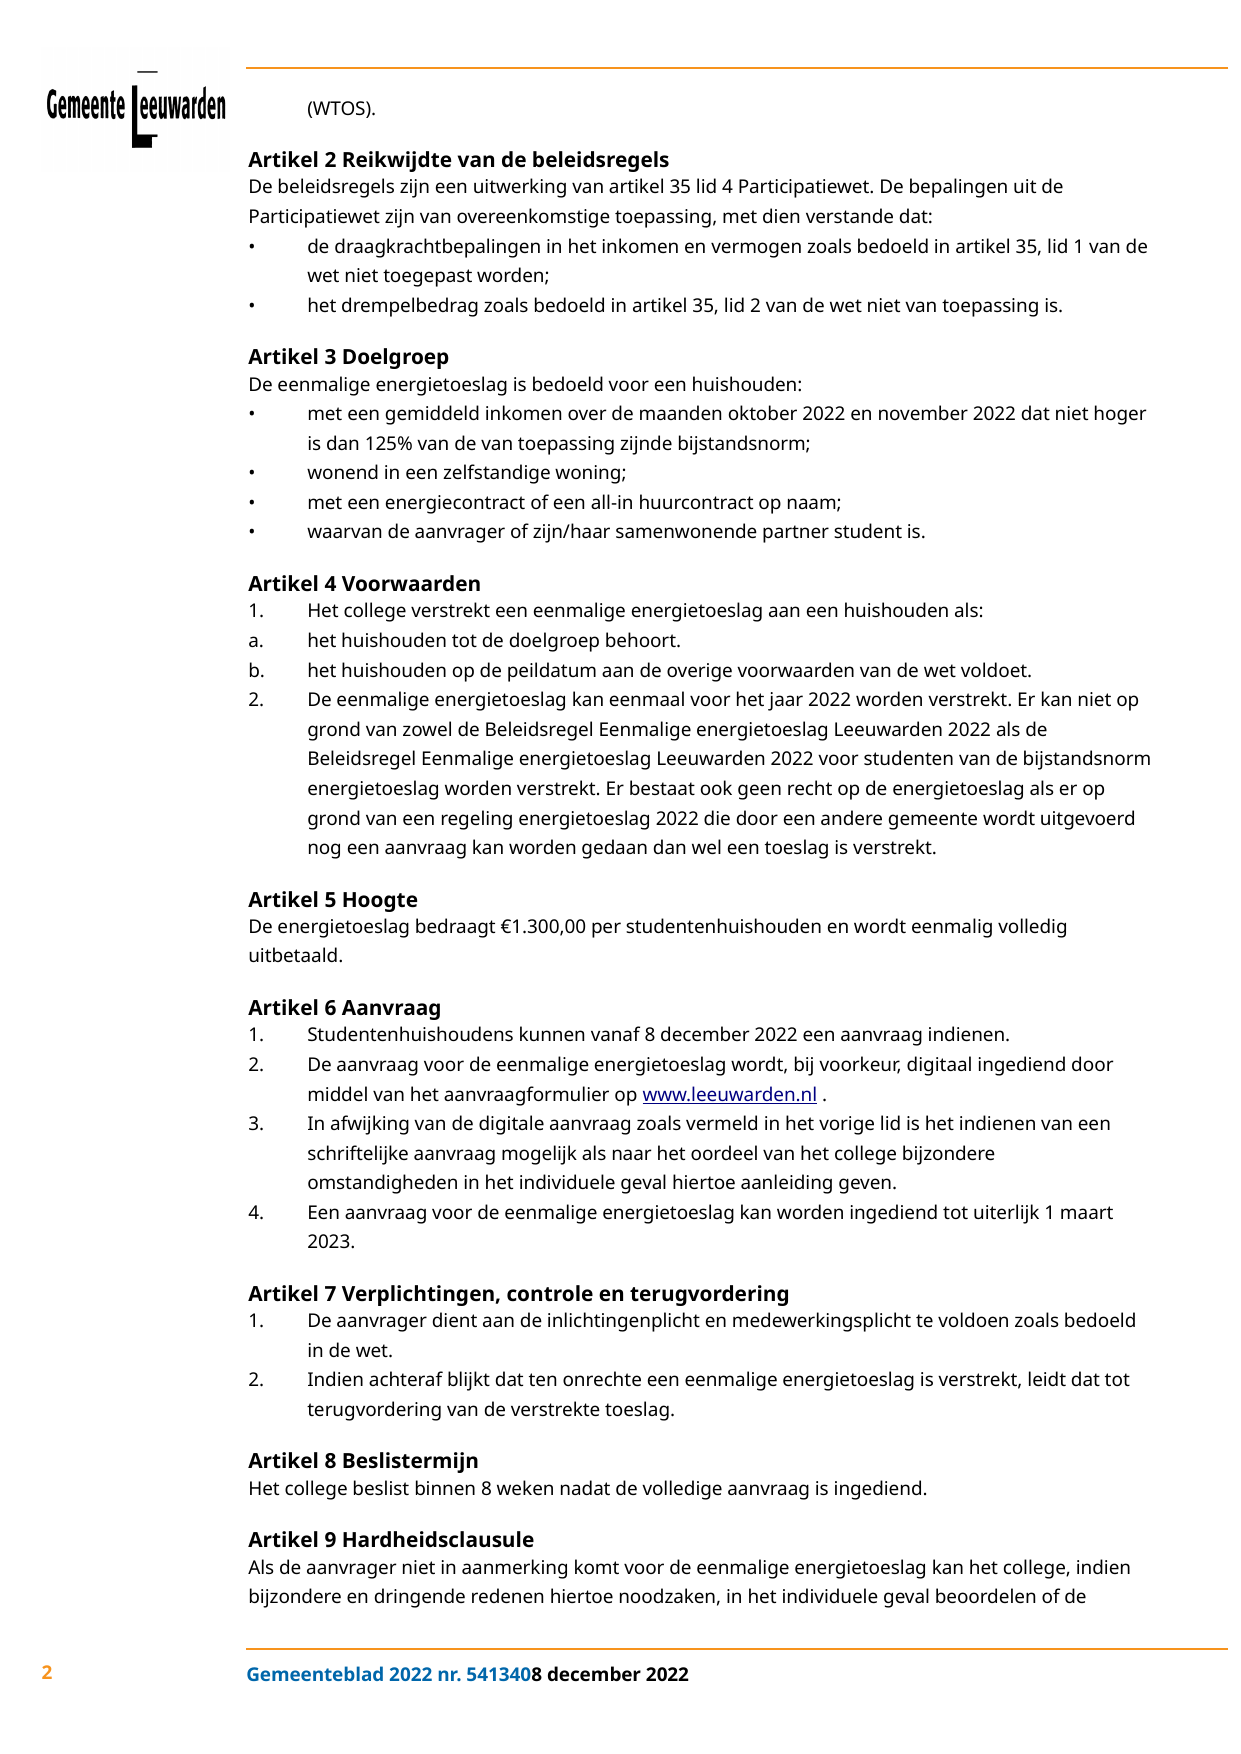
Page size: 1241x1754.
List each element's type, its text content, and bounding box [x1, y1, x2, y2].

picture [41, 47, 231, 172]
list het huishouden op de peildatum aan de overige voorwaarden van de wet voldoet. [248, 657, 1152, 682]
list waarvan de aanvrager of zijn/haar samenwonende partner student is. [248, 519, 1152, 544]
text Artikel 3 Doelgroep [248, 342, 1152, 371]
list De aanvrager dient aan de inlichtingenplicht en medewerkingsplicht te voldoen zoals bedoeld in de wet. [248, 1307, 1152, 1363]
text Als de aanvrager niet in aanmerking komt voor de eenmalige energietoeslag kan het college, indien bijzondere en dringende redenen hiertoe noodzaken, in het individuele geval beoordelen of de [248, 1554, 1152, 1609]
text Artikel 5 Hoogte [248, 885, 1152, 913]
text De energietoeslag bedraagt €1.300,00 per studentenhuishouden en wordt eenmalig volledig uitbetaald. [248, 913, 1152, 968]
text Het college beslist binnen 8 weken nadat de volledige aanvraag is ingediend. [248, 1475, 1152, 1501]
text Artikel 8 Beslistermijn [248, 1447, 1152, 1475]
list de draagkrachtbepalingen in het inkomen en vermogen zoals bedoeld in artikel 35, lid 1 van de wet niet toegepast worden; [248, 233, 1152, 288]
list met een gemiddeld inkomen over de maanden oktober 2022 en november 2022 dat niet hoger is dan 125% van de van toepassing zijnde bijstandsnorm; [248, 400, 1152, 456]
list wonend in een zelfstandige woning; [248, 459, 1152, 485]
text De eenmalige energietoeslag is bedoeld voor een huishouden: [248, 371, 1152, 397]
text Artikel 6 Aanvraag [248, 993, 1152, 1022]
list (WTOS). [248, 95, 1152, 121]
list met een energiecontract of een all-in huurcontract op naam; [248, 489, 1152, 515]
list Een aanvraag voor de eenmalige energietoeslag kan worden ingediend tot uiterlijk 1 maart 2023. [248, 1199, 1152, 1254]
text Artikel 2 Reikwijdte van de beleidsregels [248, 145, 1152, 174]
list Studentenhuishoudens kunnen vanaf 8 december 2022 een aanvraag indienen. [248, 1022, 1152, 1047]
list De aanvraag voor de eenmalige energietoeslag wordt, bij voorkeur, digitaal ingediend door middel van het aanvraagformulier op www.leeuwarden.nl . [248, 1051, 1152, 1106]
list het huishouden tot de doelgroep behoort. [248, 627, 1152, 653]
text Artikel 7 Verplichtingen, controle en terugvordering [248, 1279, 1152, 1307]
list In afwijking van de digitale aanvraag zoals vermeld in het vorige lid is het indienen van een schriftelijke aanvraag mogelijk als naar het oordeel van het college bijzondere omstandigheden in het individuele geval hiertoe aanleiding geven. [248, 1110, 1152, 1195]
list het drempelbedrag zoals bedoeld in artikel 35, lid 2 van de wet niet van toepassing is. [248, 292, 1152, 318]
text Artikel 9 Hardheidsclausule [248, 1526, 1152, 1554]
text De beleidsregels zijn een uitwerking van artikel 35 lid 4 Participatiewet. De bepalingen uit de Participatiewet zijn van overeenkomstige toepassing, met dien verstande dat: [248, 174, 1152, 229]
list Indien achteraf blijkt dat ten onrechte een eenmalige energietoeslag is verstrekt, leidt dat tot terugvordering van de verstrekte toeslag. [248, 1367, 1152, 1422]
list De eenmalige energietoeslag kan eenmaal voor het jaar 2022 worden verstrekt. Er kan niet op grond van zowel de Beleidsregel Eenmalige energietoeslag Leeuwarden 2022 als de Beleidsregel Eenmalige energietoeslag Leeuwarden 2022 voor studenten van de bijstandsnorm energietoeslag worden verstrekt. Er bestaat ook geen recht op de energietoeslag als er op grond van een regeling energietoeslag 2022 die door een andere gemeente wordt uitgevoerd nog een aanvraag kan worden gedaan dan wel een toeslag is verstrekt. [248, 686, 1152, 860]
text Artikel 4 Voorwaarden [248, 569, 1152, 598]
list Het college verstrekt een eenmalige energietoeslag aan een huishouden als: [248, 598, 1152, 623]
